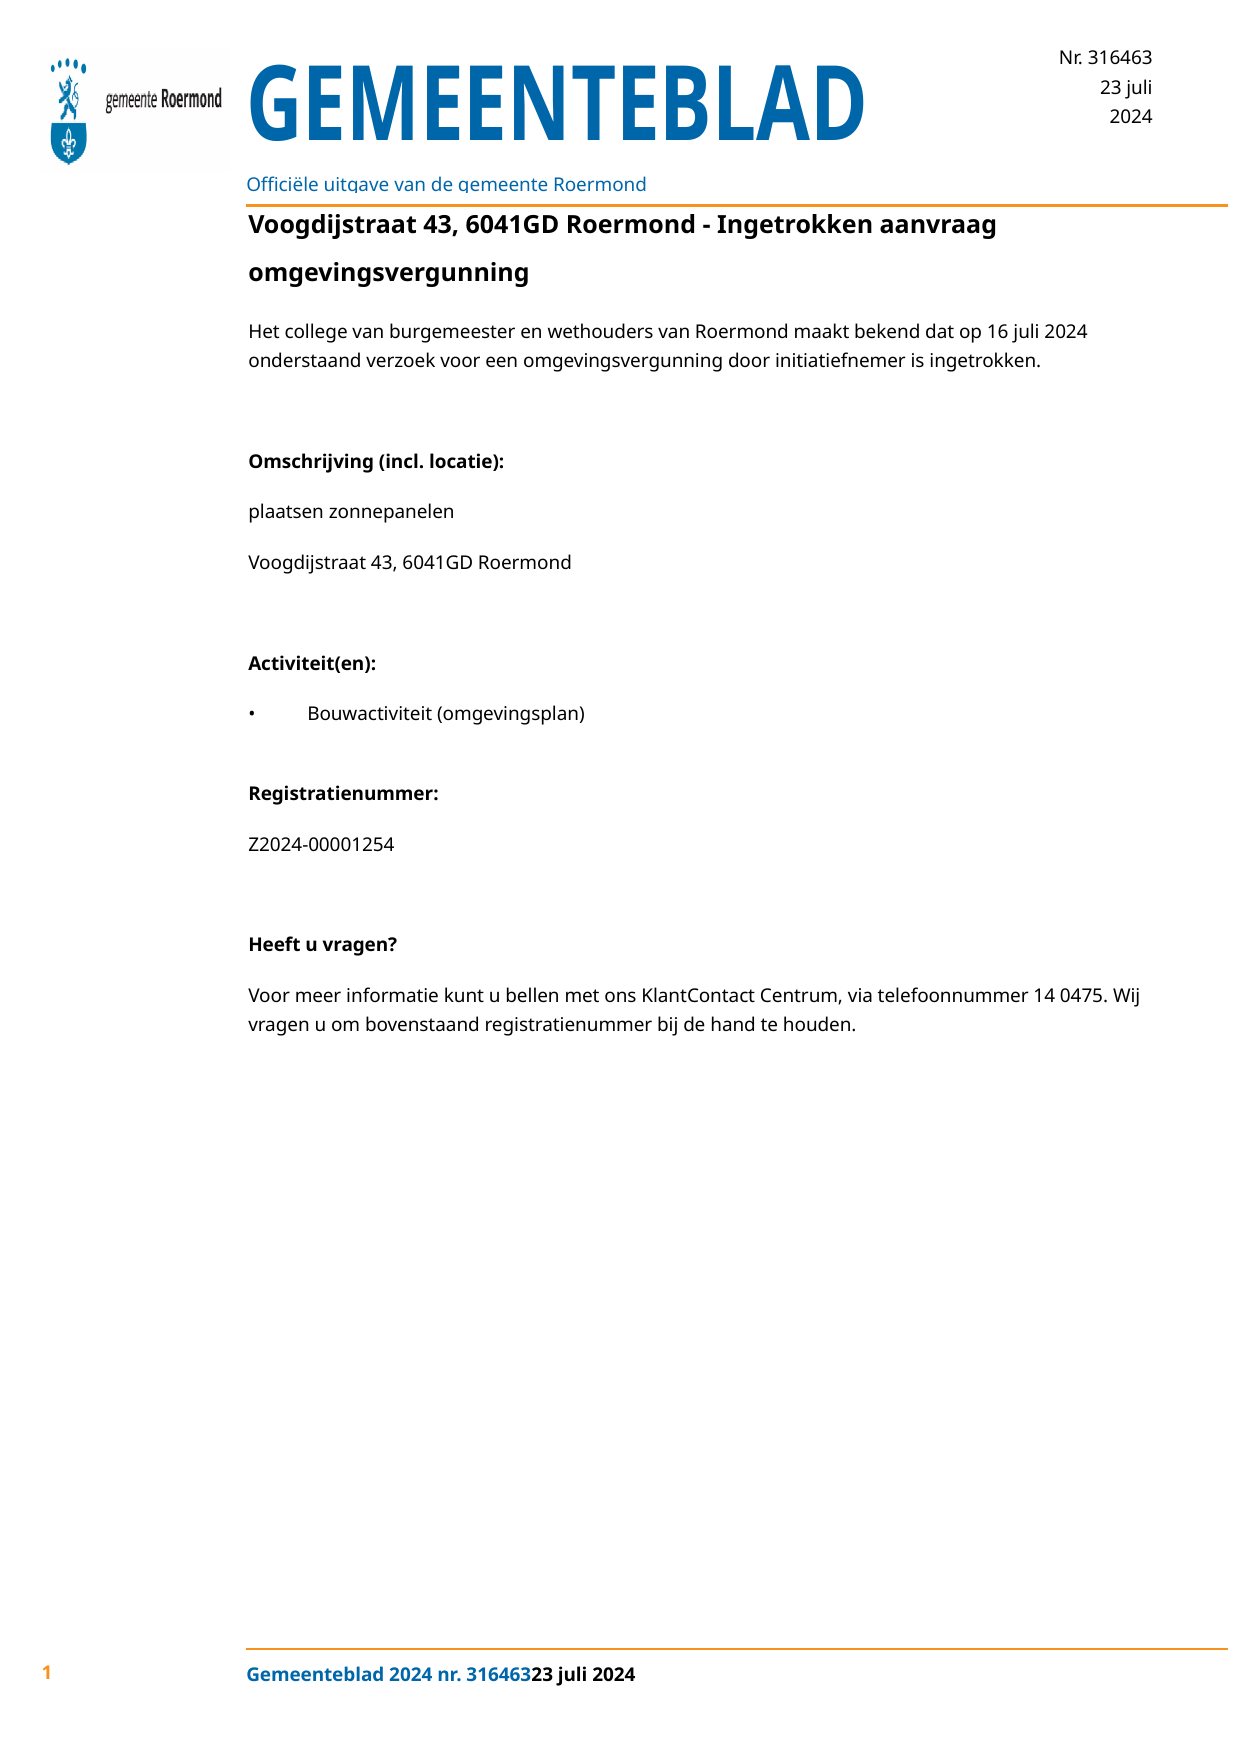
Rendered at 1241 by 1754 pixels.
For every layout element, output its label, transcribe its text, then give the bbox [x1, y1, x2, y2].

text Registratienummer: [248, 780, 1152, 806]
text Activiteit(en): [248, 650, 1152, 676]
picture [41, 47, 231, 172]
text Z2024-00001254 [248, 831, 1152, 857]
text Het college van burgemeester en wethouders van Roermond maakt bekend dat op 16 juli 2024 onderstaand verzoek voor een omgevingsvergunning door initiatiefnemer is ingetrokken. [248, 318, 1152, 373]
text plaatsen zonnepanelen [248, 499, 1152, 524]
text Omschrijving (incl. locatie): [248, 448, 1152, 474]
text Voogdijstraat 43, 6041GD Roermond - Ingetrokken aanvraag omgevingsvergunning [248, 207, 1152, 288]
list Bouwactiviteit (omgevingsplan) [248, 700, 1152, 726]
text Voogdijstraat 43, 6041GD Roermond [248, 549, 1152, 575]
text Heeft u vragen? [248, 932, 1152, 957]
text Voor meer informatie kunt u bellen met ons KlantContact Centrum, via telefoonnummer 14 0475. Wij vragen u om bovenstaand registratienummer bij de hand te houden. [248, 982, 1152, 1037]
